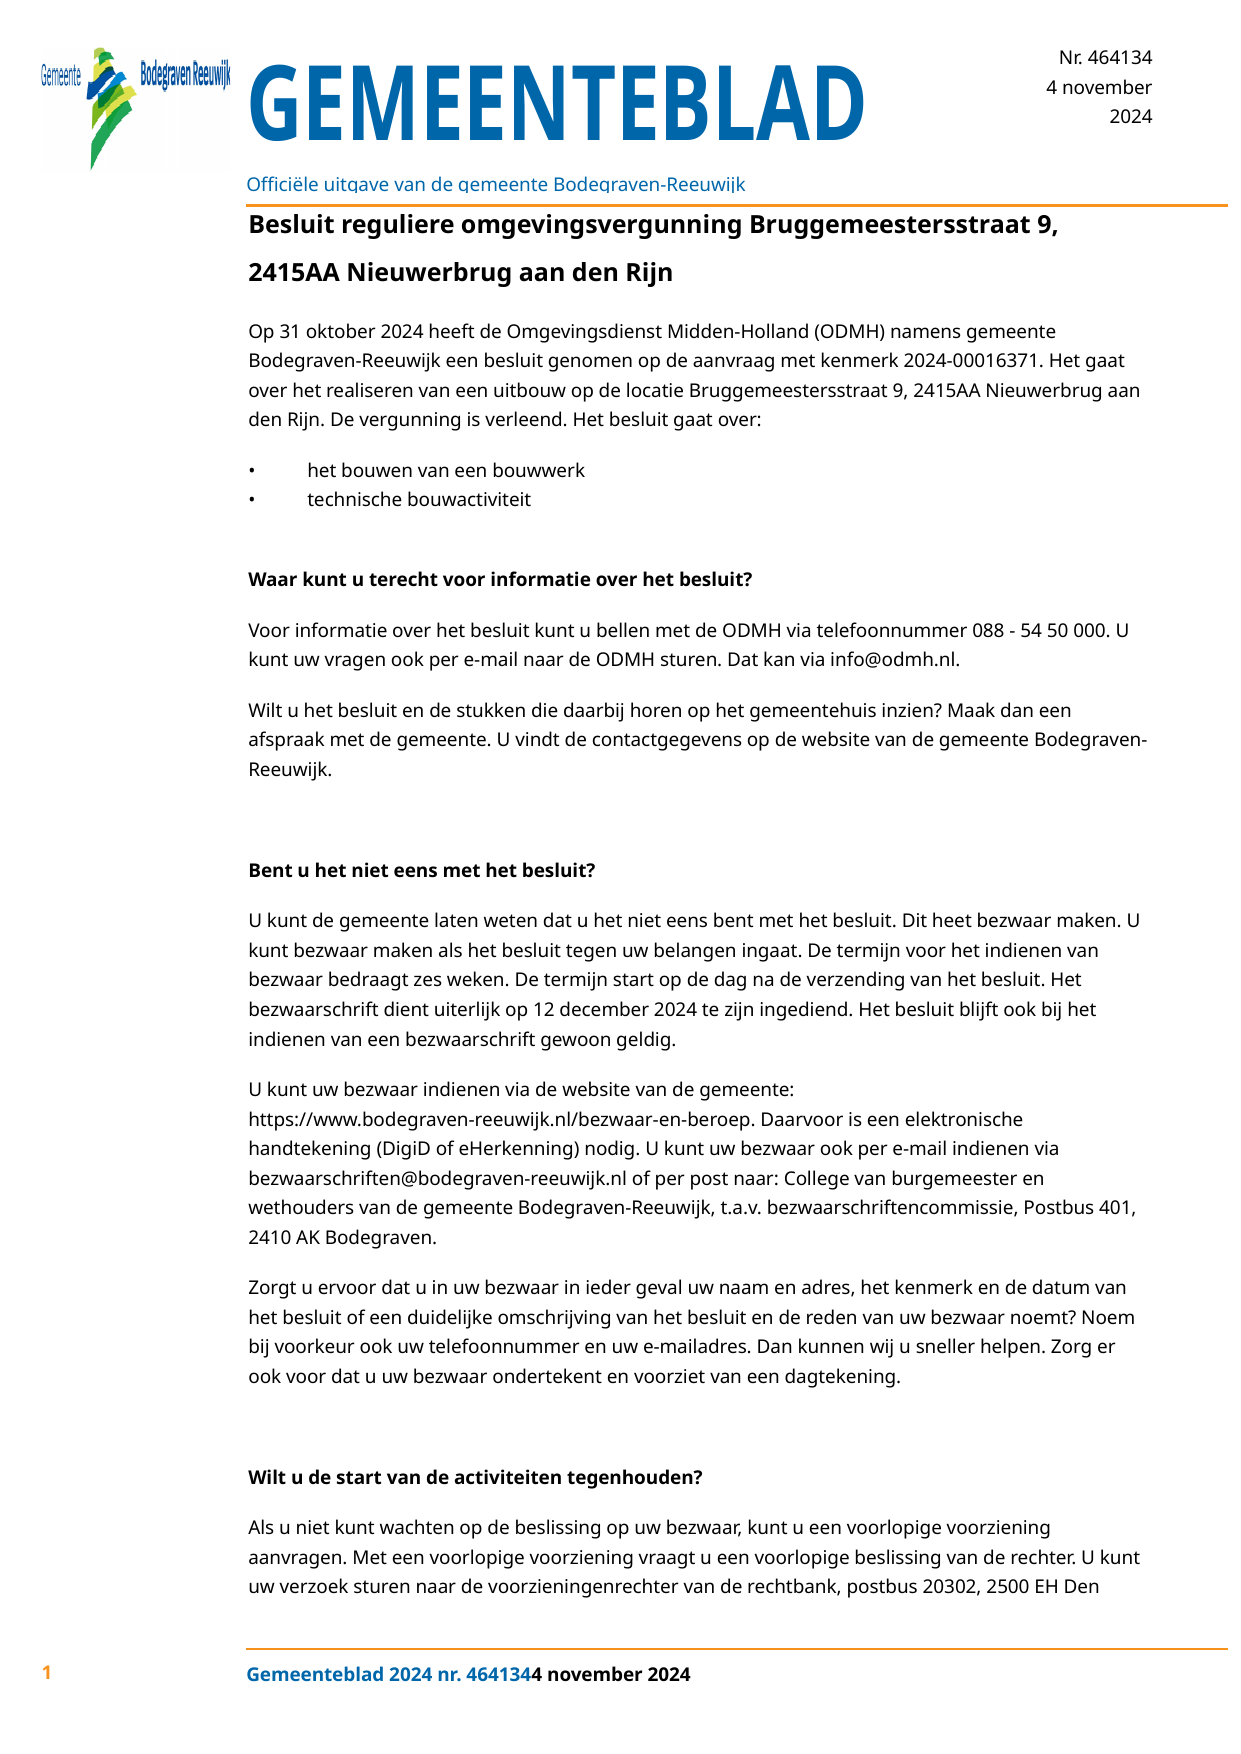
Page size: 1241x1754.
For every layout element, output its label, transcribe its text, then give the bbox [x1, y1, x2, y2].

text U kunt de gemeente laten weten dat u het niet eens bent met het besluit. Dit heet bezwaar maken. U kunt bezwaar maken als het besluit tegen uw belangen ingaat. De termijn voor het indienen van bezwaar bedraagt zes weken. De termijn start op de dag na de verzending van het besluit. Het bezwaarschrift dient uiterlijk op 12 december 2024 te zijn ingediend. Het besluit blijft ook bij het indienen van een bezwaarschrift gewoon geldig. [248, 907, 1152, 1052]
text Als u niet kunt wachten op de beslissing op uw bezwaar, kunt u een voorlopige voorziening aanvragen. Met een voorlopige voorziening vraagt u een voorlopige beslissing van de rechter. U kunt uw verzoek sturen naar de voorzieningenrechter van de rechtbank, postbus 20302, 2500 EH Den [248, 1514, 1152, 1599]
picture [41, 47, 231, 172]
text Wilt u de start van de activiteiten tegenhouden? [248, 1464, 1152, 1490]
text Bent u het niet eens met het besluit? [248, 857, 1152, 883]
text U kunt uw bezwaar indienen via de website van de gemeente: https://www.bodegraven-reeuwijk.nl/bezwaar-en-beroep. Daarvoor is een elektronische handtekening (DigiD of eHerkenning) nodig. U kunt uw bezwaar ook per e-mail indienen via bezwaarschriften@bodegraven-reeuwijk.nl of per post naar: College van burgemeester en wethouders van de gemeente Bodegraven-Reeuwijk, t.a.v. bezwaarschriftencommissie, Postbus 401, 2410 AK Bodegraven. [248, 1076, 1152, 1250]
text Zorgt u ervoor dat u in uw bezwaar in ieder geval uw naam en adres, het kenmerk en de datum van het besluit of een duidelijke omschrijving van het besluit en de reden van uw bezwaar noemt? Noem bij voorkeur ook uw telefoonnummer en uw e-mailadres. Dan kunnen wij u sneller helpen. Zorg er ook voor dat u uw bezwaar ondertekent en voorziet van een dagtekening. [248, 1274, 1152, 1389]
text Wilt u het besluit en de stukken die daarbij horen op het gemeentehuis inzien? Maak dan een afspraak met de gemeente. U vindt de contactgegevens op de website van de gemeente Bodegraven-Reeuwijk. [248, 697, 1152, 782]
text Waar kunt u terecht voor informatie over het besluit? [248, 567, 1152, 592]
list het bouwen van een bouwwerk [248, 457, 1152, 483]
text Besluit reguliere omgevingsvergunning Bruggemeestersstraat 9, 2415AA Nieuwerbrug aan den Rijn [248, 207, 1152, 288]
list technische bouwactiviteit [248, 487, 1152, 512]
text Op 31 oktober 2024 heeft de Omgevingsdienst Midden-Holland (ODMH) namens gemeente Bodegraven-Reeuwijk een besluit genomen op de aanvraag met kenmerk 2024-00016371. Het gaat over het realiseren van een uitbouw op de locatie Bruggemeestersstraat 9, 2415AA Nieuwerbrug aan den Rijn. De vergunning is verleend. Het besluit gaat over: [248, 318, 1152, 432]
text Voor informatie over het besluit kunt u bellen met de ODMH via telefoonnummer 088 - 54 50 000. U kunt uw vragen ook per e-mail naar de ODMH sturen. Dat kan via info@odmh.nl. [248, 617, 1152, 672]
